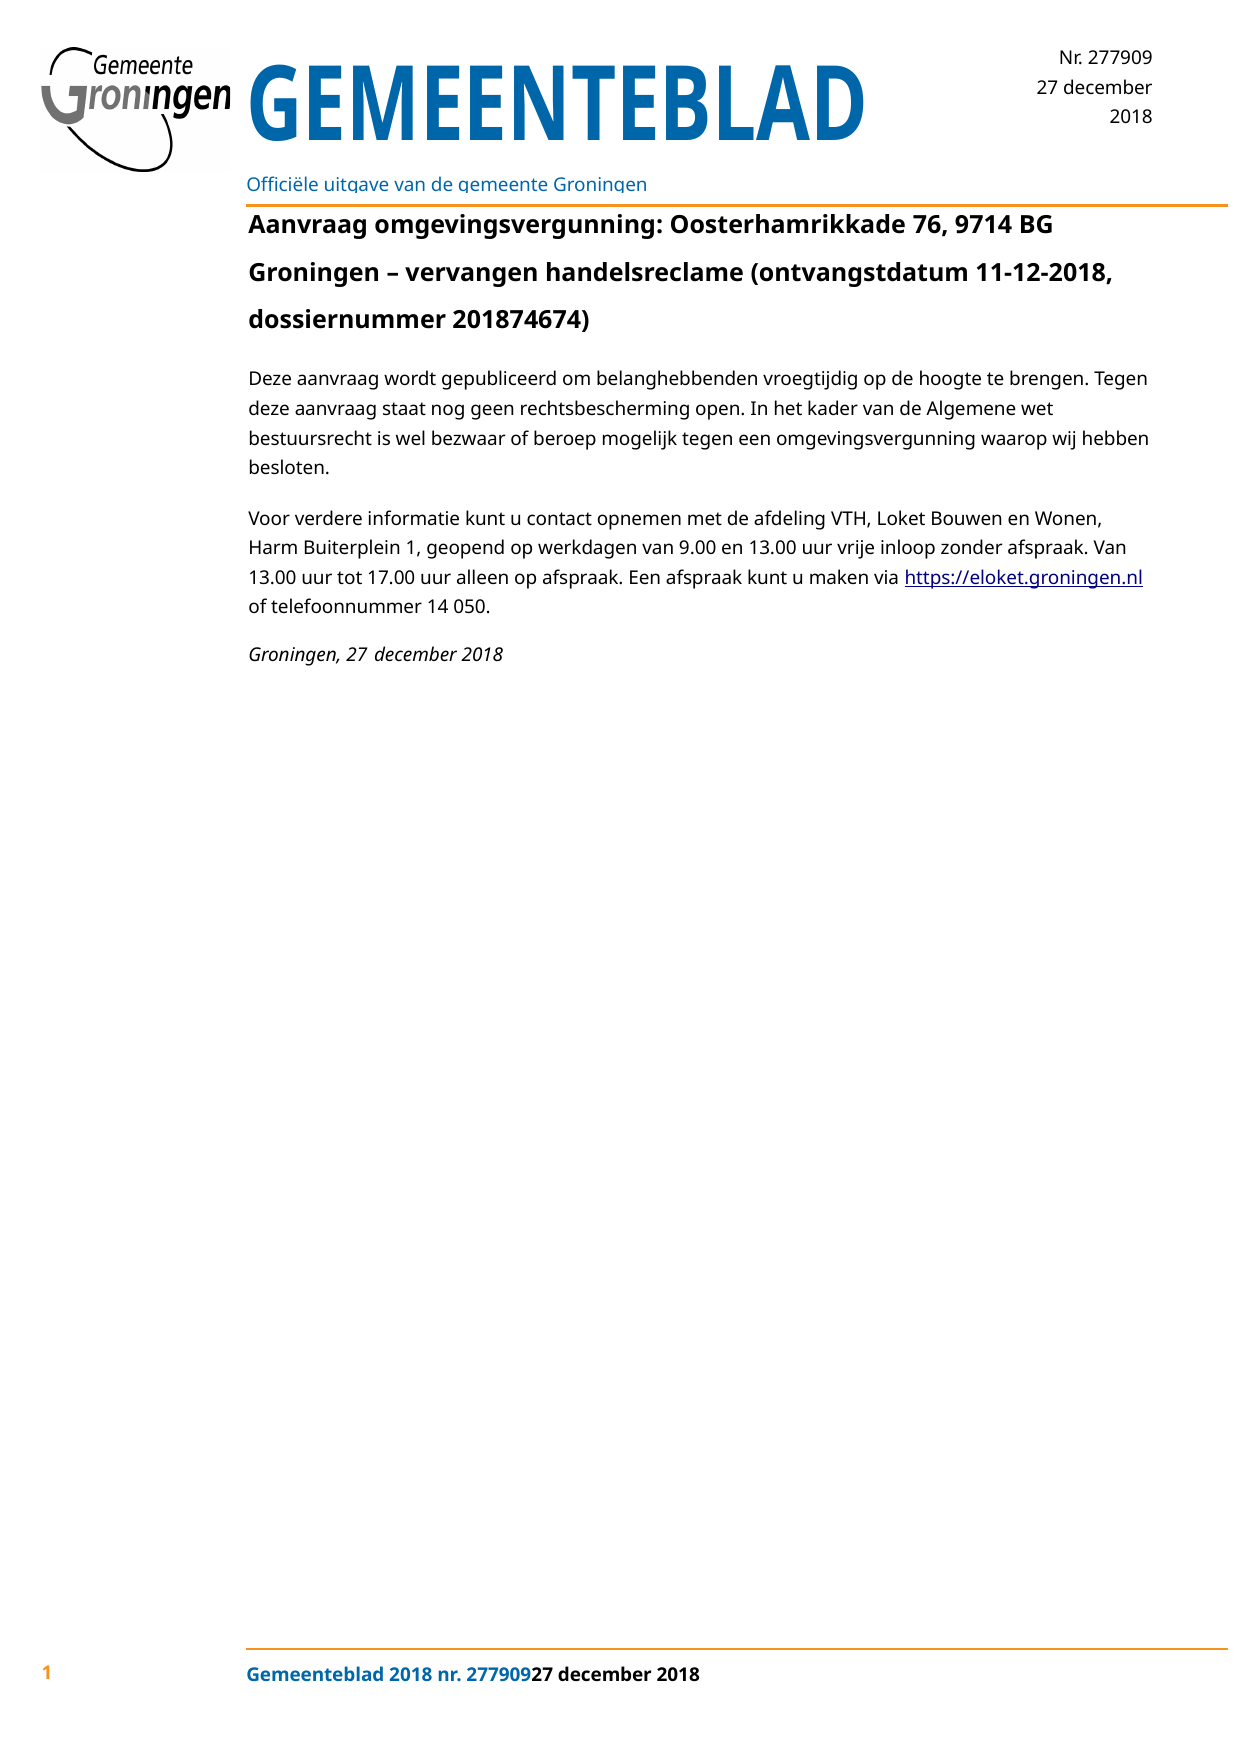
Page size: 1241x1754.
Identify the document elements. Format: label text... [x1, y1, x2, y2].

text Voor verdere informatie kunt u contact opnemen met de afdeling VTH, Loket Bouwen en Wonen, Harm Buiterplein 1, geopend op werkdagen van 9.00 en 13.00 uur vrije inloop zonder afspraak. Van 13.00 uur tot 17.00 uur alleen op afspraak. Een afspraak kunt u maken via https://eloket.groningen.nl of telefoonnummer 14 050. [248, 505, 1152, 619]
text Groningen, 27 december 2018 [248, 641, 1152, 667]
picture [41, 47, 231, 172]
text Deze aanvraag wordt gepubliceerd om belanghebbenden vroegtijdig op de hoogte te brengen. Tegen deze aanvraag staat nog geen rechtsbescherming open. In het kader van de Algemene wet bestuursrecht is wel bezwaar of beroep mogelijk tegen een omgevingsvergunning waarop wij hebben besloten. [248, 366, 1152, 480]
text Aanvraag omgevingsvergunning: Oosterhamrikkade 76, 9714 BG Groningen – vervangen handelsreclame (ontvangstdatum 11-12-2018, dossiernummer 201874674) [248, 207, 1152, 336]
